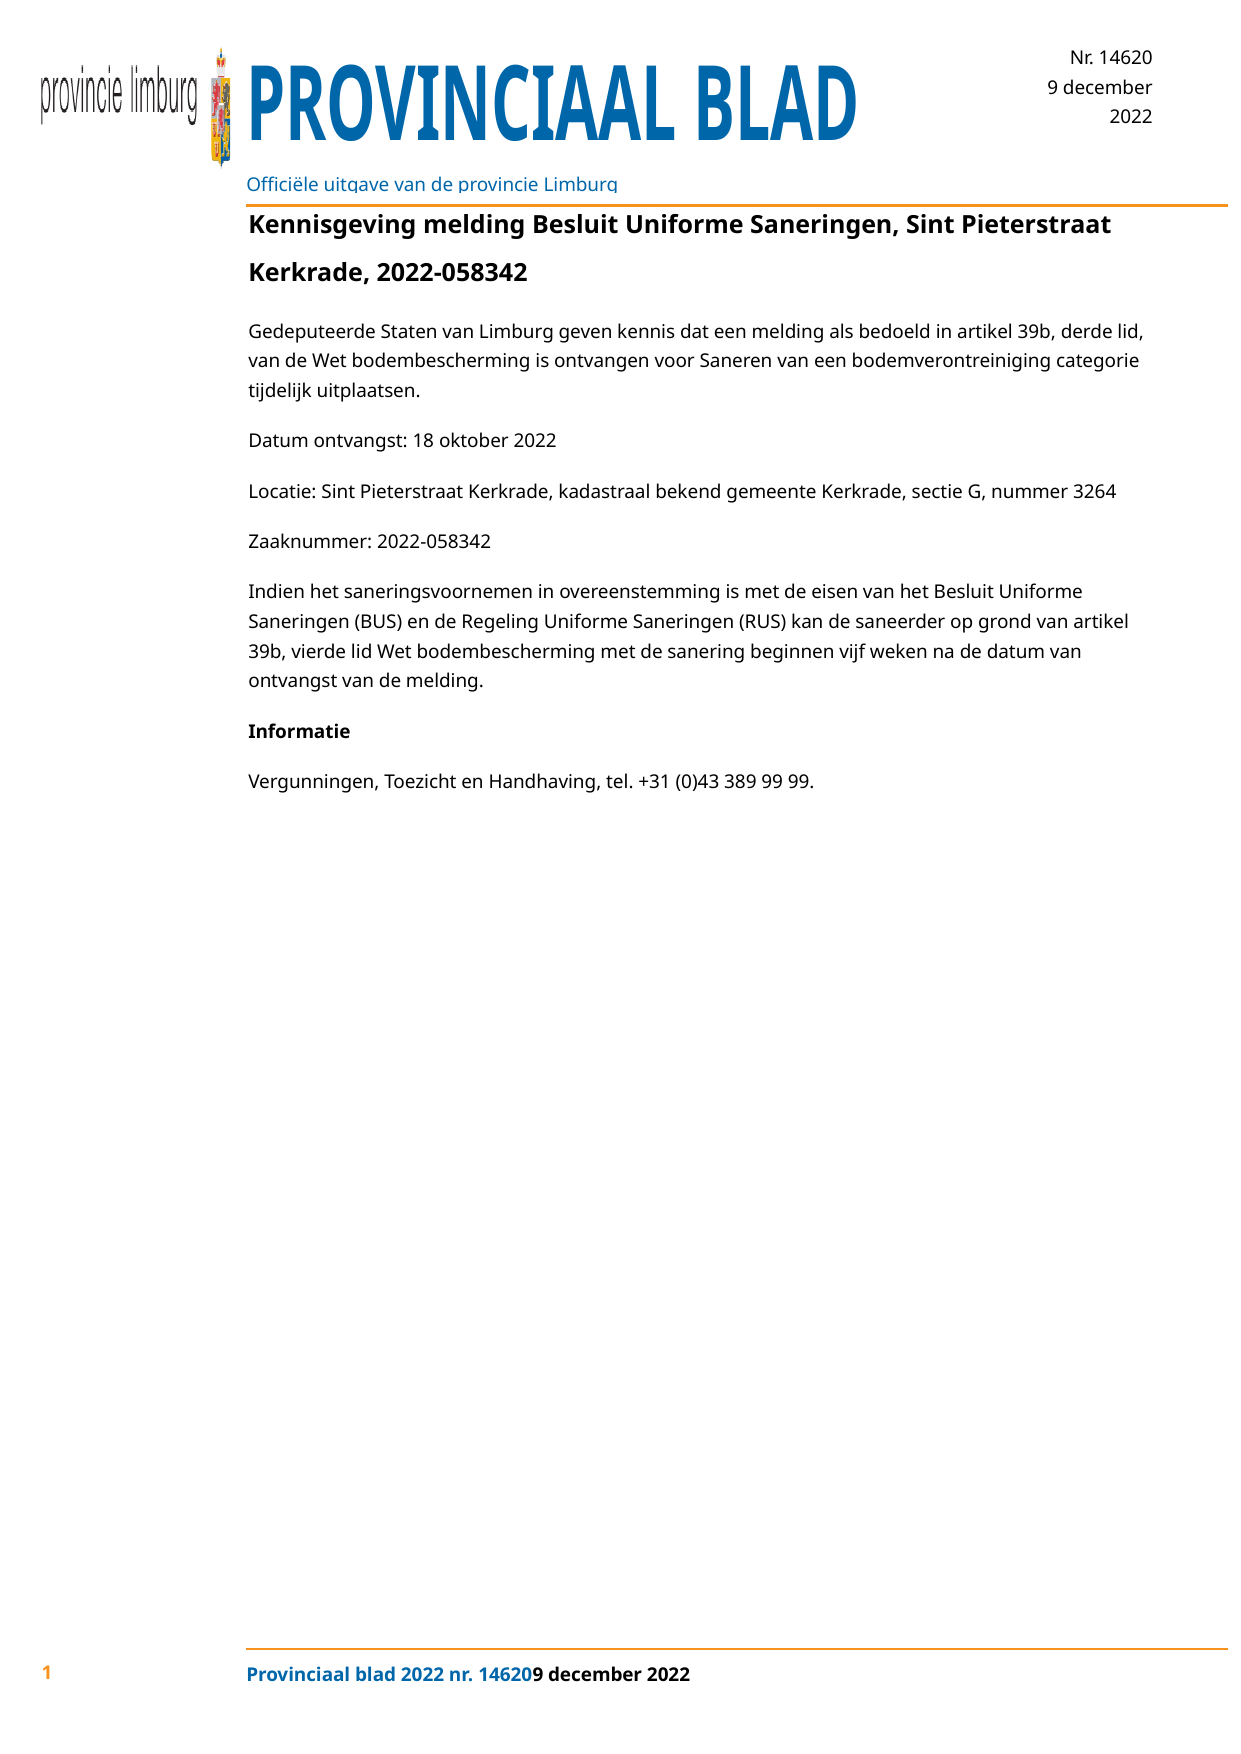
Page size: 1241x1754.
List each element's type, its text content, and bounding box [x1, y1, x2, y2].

text Vergunningen, Toezicht en Handhaving, tel. +31 (0)43 389 99 99. [248, 768, 1152, 794]
text Indien het saneringsvoornemen in overeenstemming is met de eisen van het Besluit Uniforme Saneringen (BUS) en de Regeling Uniforme Saneringen (RUS) kan de saneerder op grond van artikel 39b, vierde lid Wet bodembescherming met de sanering beginnen vijf weken na de datum van ontvangst van de melding. [248, 579, 1152, 693]
text Datum ontvangst: 18 oktober 2022 [248, 427, 1152, 453]
text Locatie: Sint Pieterstraat Kerkrade, kadastraal bekend gemeente Kerkrade, sectie G, nummer 3264 [248, 478, 1152, 504]
text Zaaknummer: 2022-058342 [248, 528, 1152, 554]
text Kennisgeving melding Besluit Uniforme Saneringen, Sint Pieterstraat Kerkrade, 2022-058342 [248, 207, 1152, 288]
text Gedeputeerde Staten van Limburg geven kennis dat een melding als bedoeld in artikel 39b, derde lid, van de Wet bodembescherming is ontvangen voor Saneren van een bodemverontreiniging categorie tijdelijk uitplaatsen. [248, 318, 1152, 403]
text Informatie [248, 718, 1152, 744]
picture [41, 47, 231, 172]
